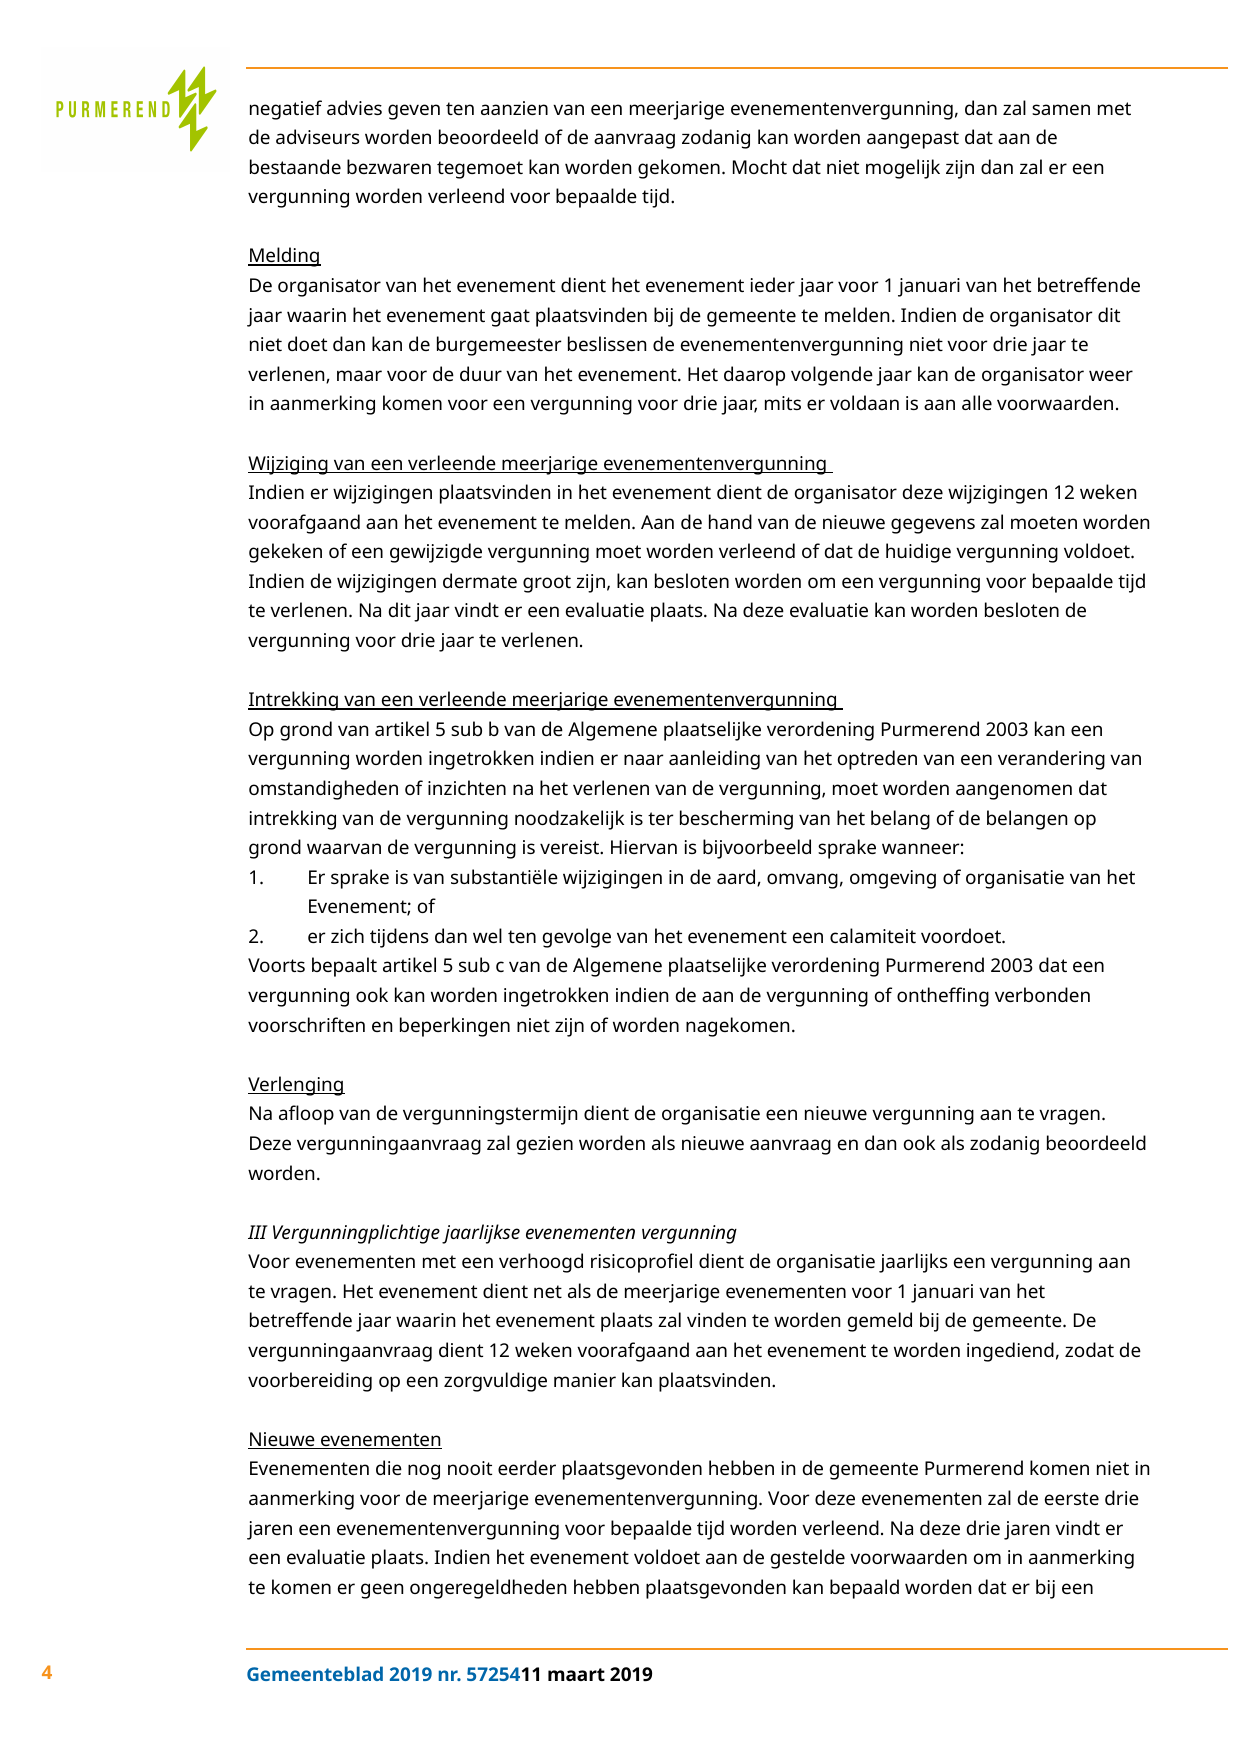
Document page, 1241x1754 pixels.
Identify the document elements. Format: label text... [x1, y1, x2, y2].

picture [41, 47, 231, 172]
text Voorts bepaalt artikel 5 sub c van de Algemene plaatselijke verordening Purmerend 2003 dat een vergunning ook kan worden ingetrokken indien de aan de vergunning of ontheffing verbonden voorschriften en beperkingen niet zijn of worden nagekomen. [248, 953, 1152, 1038]
text Evenementen die nog nooit eerder plaatsgevonden hebben in de gemeente Purmerend komen niet in aanmerking voor de meerjarige evenementenvergunning. Voor deze evenementen zal de eerste drie jaren een evenementenvergunning voor bepaalde tijd worden verleend. Na deze drie jaren vindt er een evaluatie plaats. Indien het evenement voldoet aan de gestelde voorwaarden om in aanmerking te komen er geen ongeregeldheden hebben plaatsgevonden kan bepaald worden dat er bij een [248, 1456, 1152, 1600]
list er zich tijdens dan wel ten gevolge van het evenement een calamiteit voordoet. [248, 923, 1152, 949]
text Intrekking van een verleende meerjarige evenementenvergunning [248, 686, 1152, 712]
text Verlenging [248, 1071, 1152, 1097]
text De organisator van het evenement dient het evenement ieder jaar voor 1 januari van het betreffende jaar waarin het evenement gaat plaatsvinden bij de gemeente te melden. Indien de organisator dit niet doet dan kan de burgemeester beslissen de evenementenvergunning niet voor drie jaar te verlenen, maar voor de duur van het evenement. Het daarop volgende jaar kan de organisator weer in aanmerking komen voor een vergunning voor drie jaar, mits er voldaan is aan alle voorwaarden. [248, 272, 1152, 416]
text Wijziging van een verleende meerjarige evenementenvergunning [248, 450, 1152, 476]
text III Vergunningplichtige jaarlijkse evenementen vergunning [248, 1219, 1152, 1245]
text Op grond van artikel 5 sub b van de Algemene plaatselijke verordening Purmerend 2003 kan een vergunning worden ingetrokken indien er naar aanleiding van het optreden van een verandering van omstandigheden of inzichten na het verlenen van de vergunning, moet worden aangenomen dat intrekking van de vergunning noodzakelijk is ter bescherming van het belang of de belangen op grond waarvan de vergunning is vereist. Hiervan is bijvoorbeeld sprake wanneer: [248, 716, 1152, 860]
text Melding [248, 243, 1152, 268]
text Nieuwe evenementen [248, 1426, 1152, 1452]
text negatief advies geven ten aanzien van een meerjarige evenementenvergunning, dan zal samen met de adviseurs worden beoordeeld of de aanvraag zodanig kan worden aangepast dat aan de bestaande bezwaren tegemoet kan worden gekomen. Mocht dat niet mogelijk zijn dan zal er een vergunning worden verleend voor bepaalde tijd. [248, 95, 1152, 209]
text Voor evenementen met een verhoogd risicoprofiel dient de organisatie jaarlijks een vergunning aan te vragen. Het evenement dient net als de meerjarige evenementen voor 1 januari van het betreffende jaar waarin het evenement plaats zal vinden te worden gemeld bij de gemeente. De vergunningaanvraag dient 12 weken voorafgaand aan het evenement te worden ingediend, zodat de voorbereiding op een zorgvuldige manier kan plaatsvinden. [248, 1248, 1152, 1393]
list Er sprake is van substantiële wijzigingen in de aard, omvang, omgeving of organisatie van het Evenement; of [248, 864, 1152, 919]
text Indien er wijzigingen plaatsvinden in het evenement dient de organisator deze wijzigingen 12 weken voorafgaand aan het evenement te melden. Aan de hand van de nieuwe gegevens zal moeten worden gekeken of een gewijzigde vergunning moet worden verleend of dat de huidige vergunning voldoet. Indien de wijzigingen dermate groot zijn, kan besloten worden om een vergunning voor bepaalde tijd te verlenen. Na dit jaar vindt er een evaluatie plaats. Na deze evaluatie kan worden besloten de vergunning voor drie jaar te verlenen. [248, 479, 1152, 653]
text Na afloop van de vergunningstermijn dient de organisatie een nieuwe vergunning aan te vragen. Deze vergunningaanvraag zal gezien worden als nieuwe aanvraag en dan ook als zodanig beoordeeld worden. [248, 1101, 1152, 1186]
